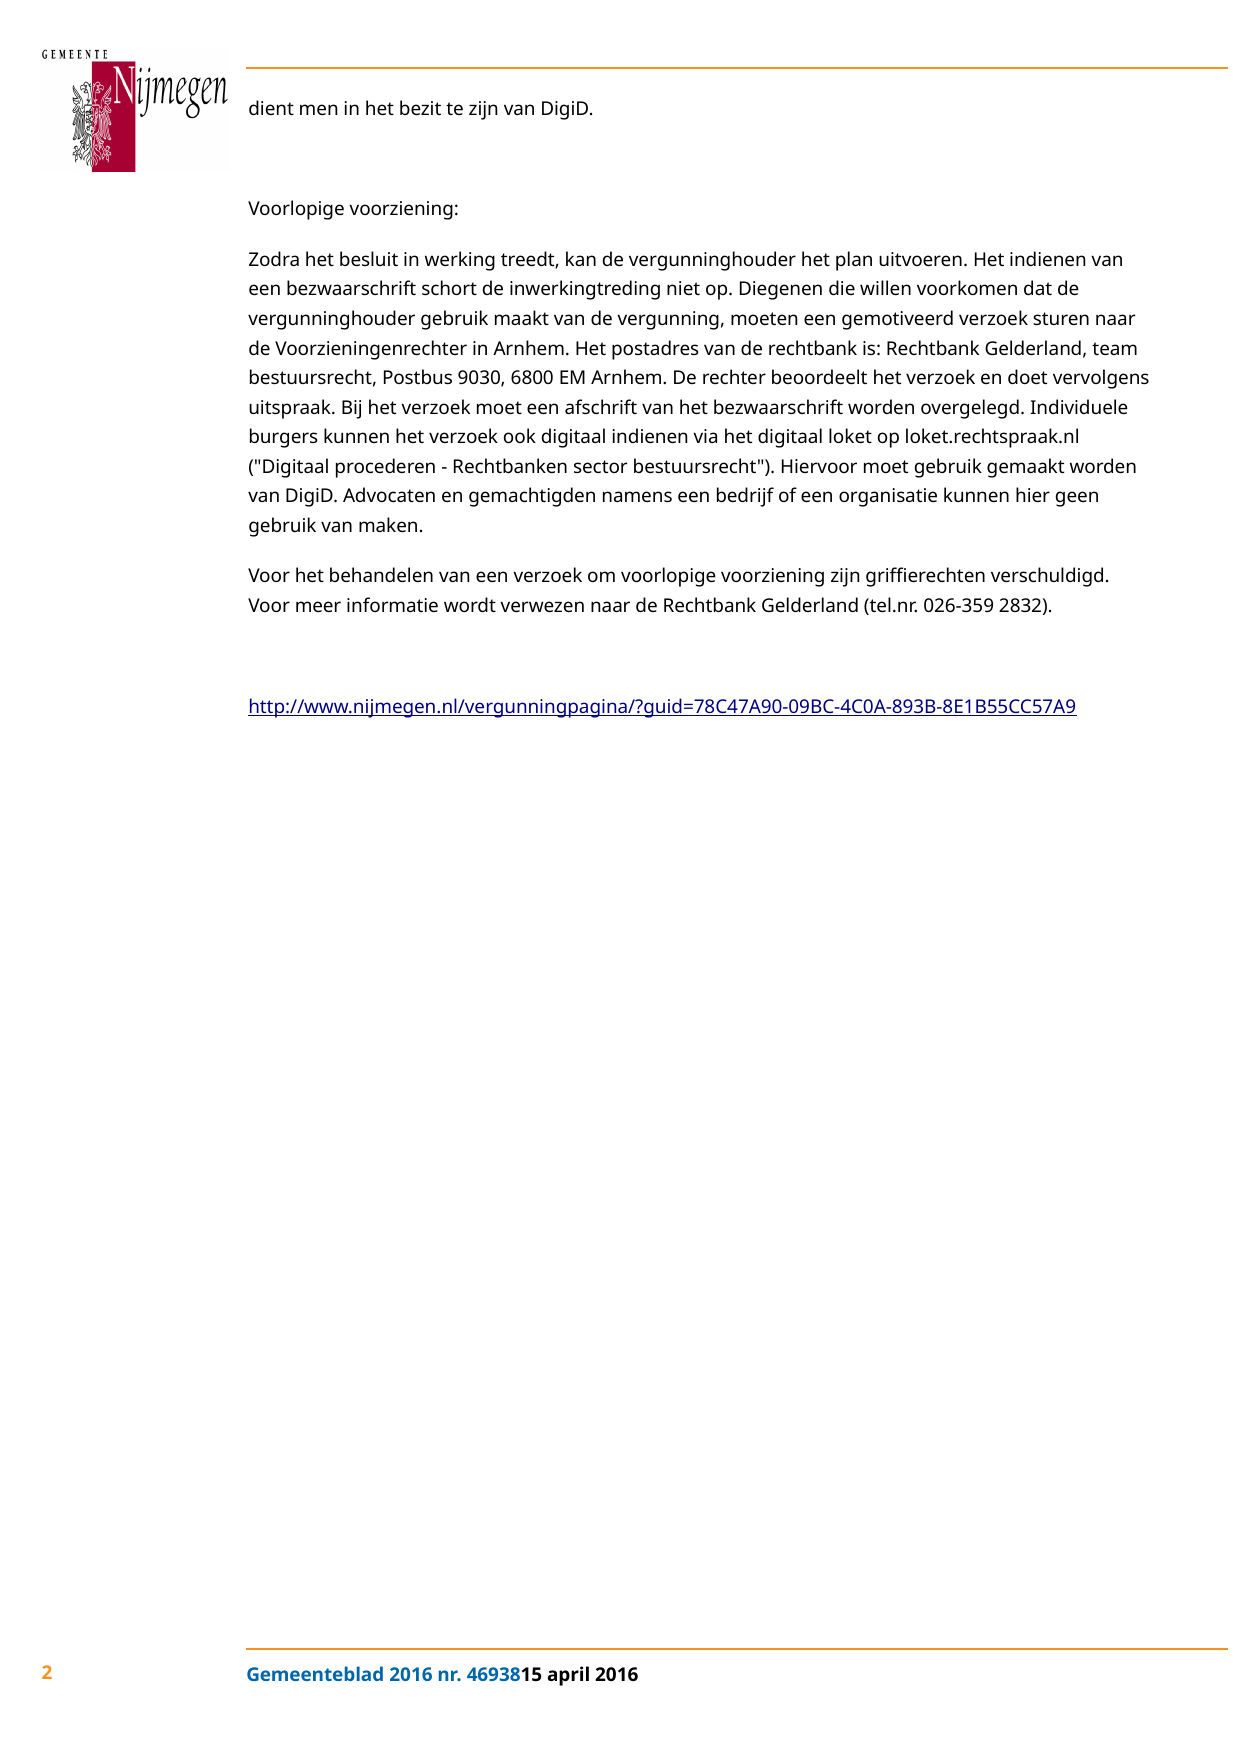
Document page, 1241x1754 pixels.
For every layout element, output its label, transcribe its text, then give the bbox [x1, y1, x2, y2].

text dient men in het bezit te zijn van DigiD. [248, 95, 1152, 121]
picture [41, 47, 231, 172]
text Zodra het besluit in werking treedt, kan de vergunninghouder het plan uitvoeren. Het indienen van een bezwaarschrift schort de inwerkingtreding niet op. Diegenen die willen voorkomen dat de vergunninghouder gebruik maakt van de vergunning, moeten een gemotiveerd verzoek sturen naar de Voorzieningenrechter in Arnhem. Het postadres van de rechtbank is: Rechtbank Gelderland, team bestuursrecht, Postbus 9030, 6800 EM Arnhem. De rechter beoordeelt het verzoek en doet vervolgens uitspraak. Bij het verzoek moet een afschrift van het bezwaarschrift worden overgelegd. Individuele burgers kunnen het verzoek ook digitaal indienen via het digitaal loket op loket.rechtspraak.nl ("Digitaal procederen - Rechtbanken sector bestuursrecht"). Hiervoor moet gebruik gemaakt worden van DigiD. Advocaten en gemachtigden namens een bedrijf of een organisatie kunnen hier geen gebruik van maken. [248, 246, 1152, 538]
text Voor het behandelen van een verzoek om voorlopige voorziening zijn griffierechten verschuldigd. Voor meer informatie wordt verwezen naar de Rechtbank Gelderland (tel.nr. 026-359 2832). [248, 563, 1152, 618]
text http://www.nijmegen.nl/vergunningpagina/?guid=78C47A90-09BC-4C0A-893B-8E1B55CC57A9 [248, 693, 1152, 719]
text Voorlopige voorziening: [248, 196, 1152, 221]
